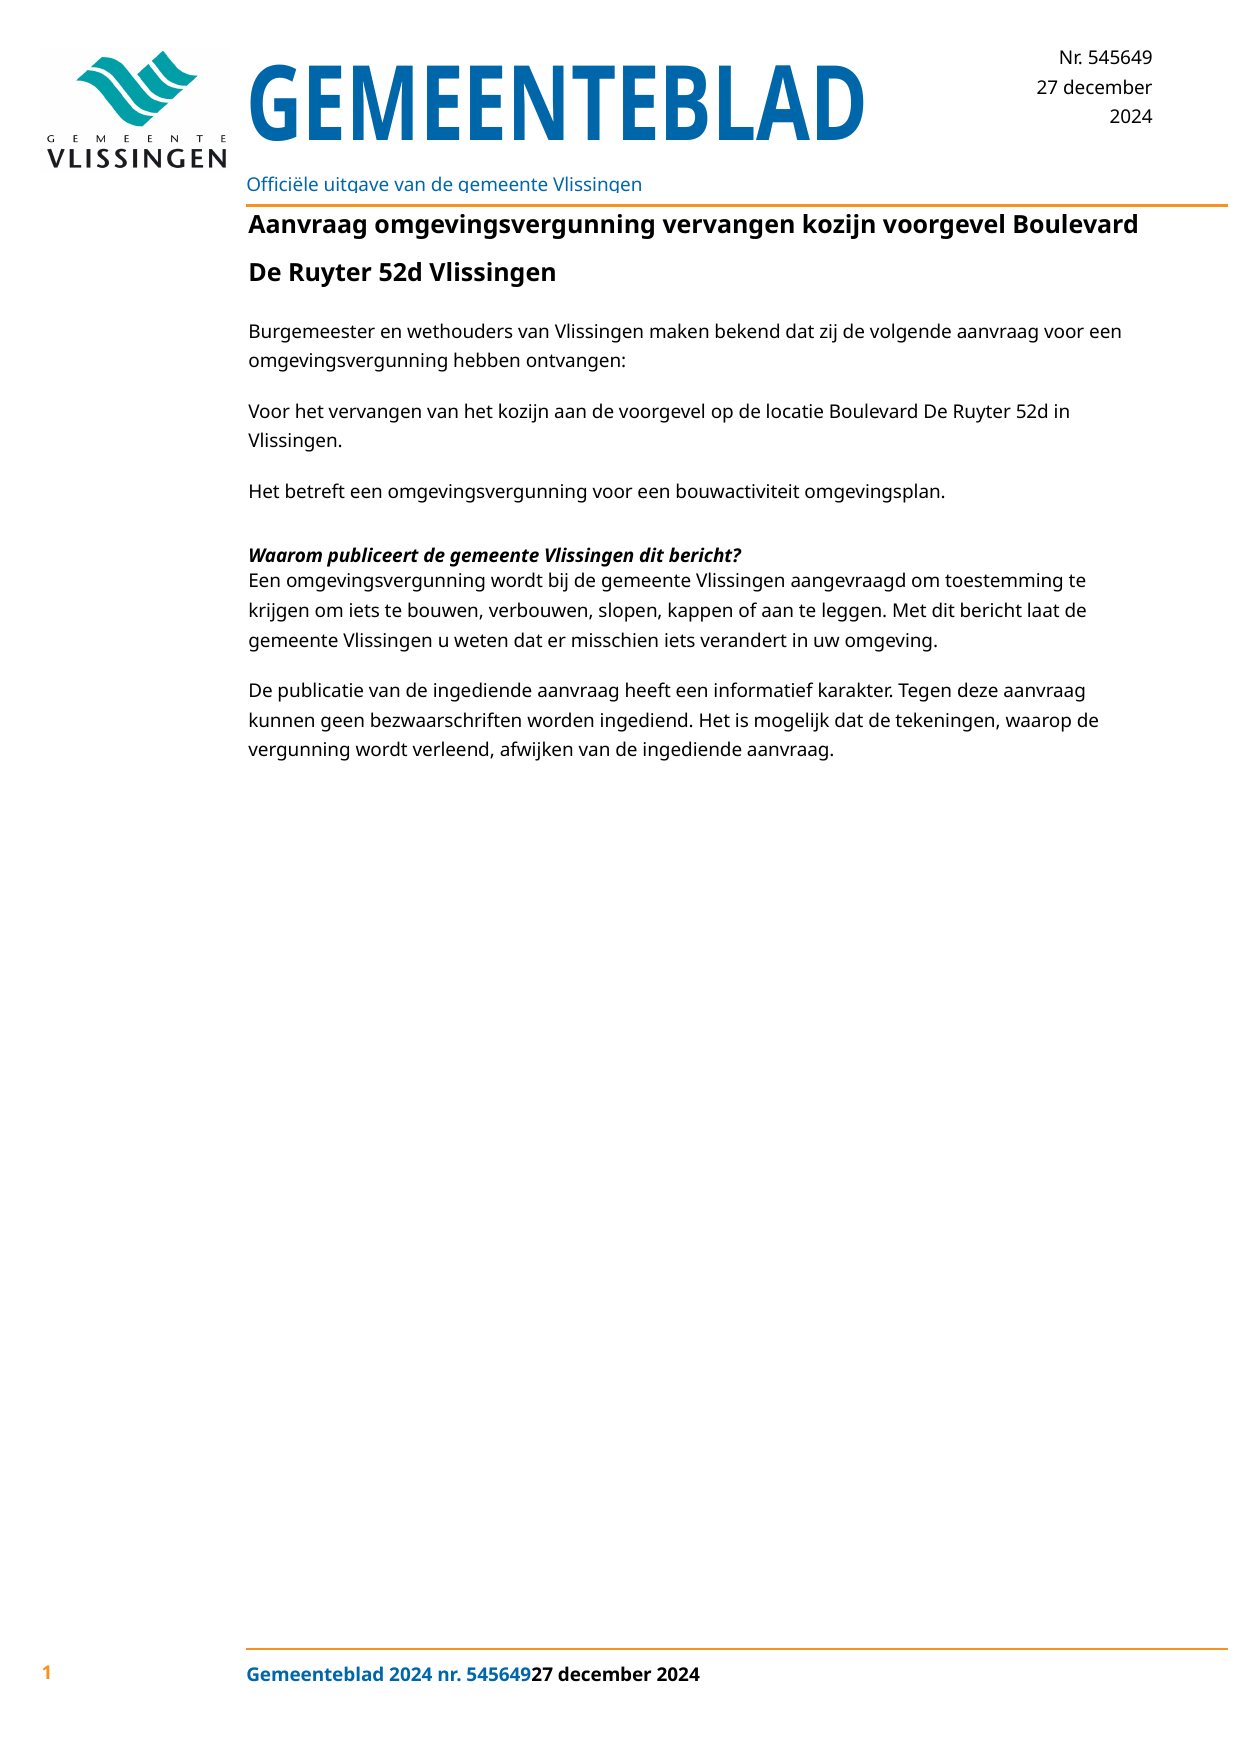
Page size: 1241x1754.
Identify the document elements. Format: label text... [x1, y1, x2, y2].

text Het betreft een omgevingsvergunning voor een bouwactiviteit omgevingsplan. [248, 478, 1152, 504]
picture [41, 47, 231, 172]
text Waarom publiceert de gemeente Vlissingen dit bericht? [248, 542, 1152, 568]
text Voor het vervangen van het kozijn aan de voorgevel op de locatie Boulevard De Ruyter 52d in Vlissingen. [248, 398, 1152, 453]
text De publicatie van de ingediende aanvraag heeft een informatief karakter. Tegen deze aanvraag kunnen geen bezwaarschriften worden ingediend. Het is mogelijk dat de tekeningen, waarop de vergunning wordt verleend, afwijken van de ingediende aanvraag. [248, 677, 1152, 762]
text Aanvraag omgevingsvergunning vervangen kozijn voorgevel Boulevard De Ruyter 52d Vlissingen [248, 207, 1152, 288]
text Een omgevingsvergunning wordt bij de gemeente Vlissingen aangevraagd om toestemming te krijgen om iets te bouwen, verbouwen, slopen, kappen of aan te leggen. Met dit bericht laat de gemeente Vlissingen u weten dat er misschien iets verandert in uw omgeving. [248, 568, 1152, 652]
text Burgemeester en wethouders van Vlissingen maken bekend dat zij de volgende aanvraag voor een omgevingsvergunning hebben ontvangen: [248, 318, 1152, 373]
